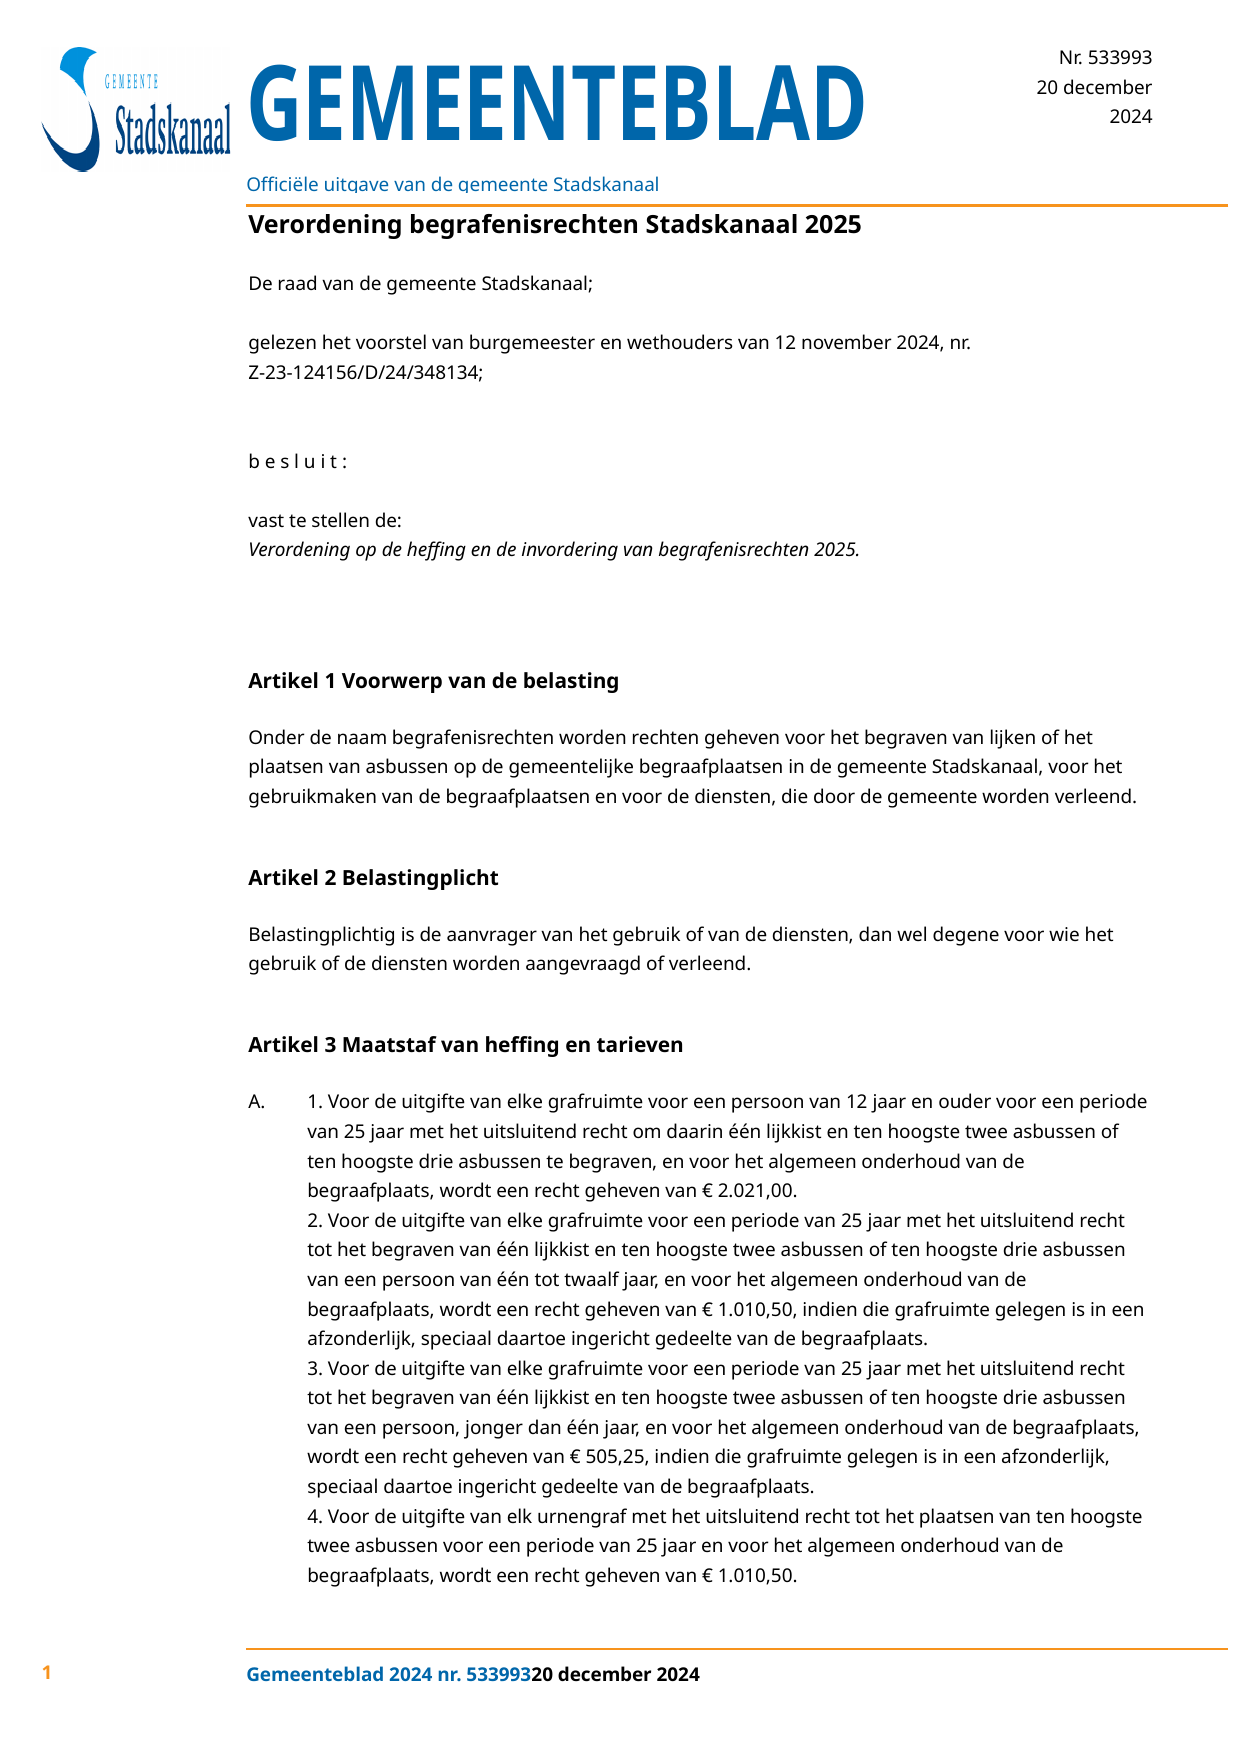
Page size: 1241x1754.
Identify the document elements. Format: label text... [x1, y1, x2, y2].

text Artikel 1 Voorwerp van de belasting [248, 666, 1152, 694]
text Onder de naam begrafenisrechten worden rechten geheven voor het begraven van lijken of het plaatsen van asbussen op de gemeentelijke begraafplaatsen in de gemeente Stadskanaal, voor het gebruikmaken van de begraafplaatsen en voor de diensten, die door de gemeente worden verleend. [248, 724, 1152, 809]
text gelezen het voorstel van burgemeester en wethouders van 12 november 2024, nr. Z-23-124156/D/24/348134; [248, 329, 1152, 385]
list 1. Voor de uitgifte van elke grafruimte voor een persoon van 12 jaar en ouder voor een periode van 25 jaar met het uitsluitend recht om daarin één lijkkist en ten hoogste twee asbussen of ten hoogste drie asbussen te begraven, en voor het algemeen onderhoud van de begraafplaats, wordt een recht geheven van € 2.021,00. [248, 1089, 1152, 1203]
list 3. Voor de uitgifte van elke grafruimte voor een periode van 25 jaar met het uitsluitend recht tot het begraven van één lijkkist en ten hoogste twee asbussen of ten hoogste drie asbussen van een persoon, jonger dan één jaar, en voor het algemeen onderhoud van de begraafplaats, wordt een recht geheven van € 505,25, indien die grafruimte gelegen is in een afzonderlijk, speciaal daartoe ingericht gedeelte van de begraafplaats. [248, 1355, 1152, 1499]
list 4. Voor de uitgifte van elk urnengraf met het uitsluitend recht tot het plaatsen van ten hoogste twee asbussen voor een periode van 25 jaar en voor het algemeen onderhoud van de begraafplaats, wordt een recht geheven van € 1.010,50. [248, 1503, 1152, 1588]
text Artikel 2 Belastingplicht [248, 863, 1152, 891]
text Verordening op de heffing en de invordering van begrafenisrechten 2025. [248, 537, 1152, 562]
text Artikel 3 Maatstaf van heffing en tarieven [248, 1031, 1152, 1059]
text Verordening begrafenisrechten Stadskanaal 2025 [248, 207, 1152, 241]
text b e s l u i t : [248, 448, 1152, 473]
picture [41, 47, 231, 172]
text vast te stellen de: [248, 507, 1152, 533]
text Belastingplichtig is de aanvrager van het gebruik of van de diensten, dan wel degene voor wie het gebruik of de diensten worden aangevraagd of verleend. [248, 921, 1152, 976]
text De raad van de gemeente Stadskanaal; [248, 270, 1152, 296]
list 2. Voor de uitgifte van elke grafruimte voor een periode van 25 jaar met het uitsluitend recht tot het begraven van één lijkkist en ten hoogste twee asbussen of ten hoogste drie asbussen van een persoon van één tot twaalf jaar, en voor het algemeen onderhoud van de begraafplaats, wordt een recht geheven van € 1.010,50, indien die grafruimte gelegen is in een afzonderlijk, speciaal daartoe ingericht gedeelte van de begraafplaats. [248, 1207, 1152, 1351]
